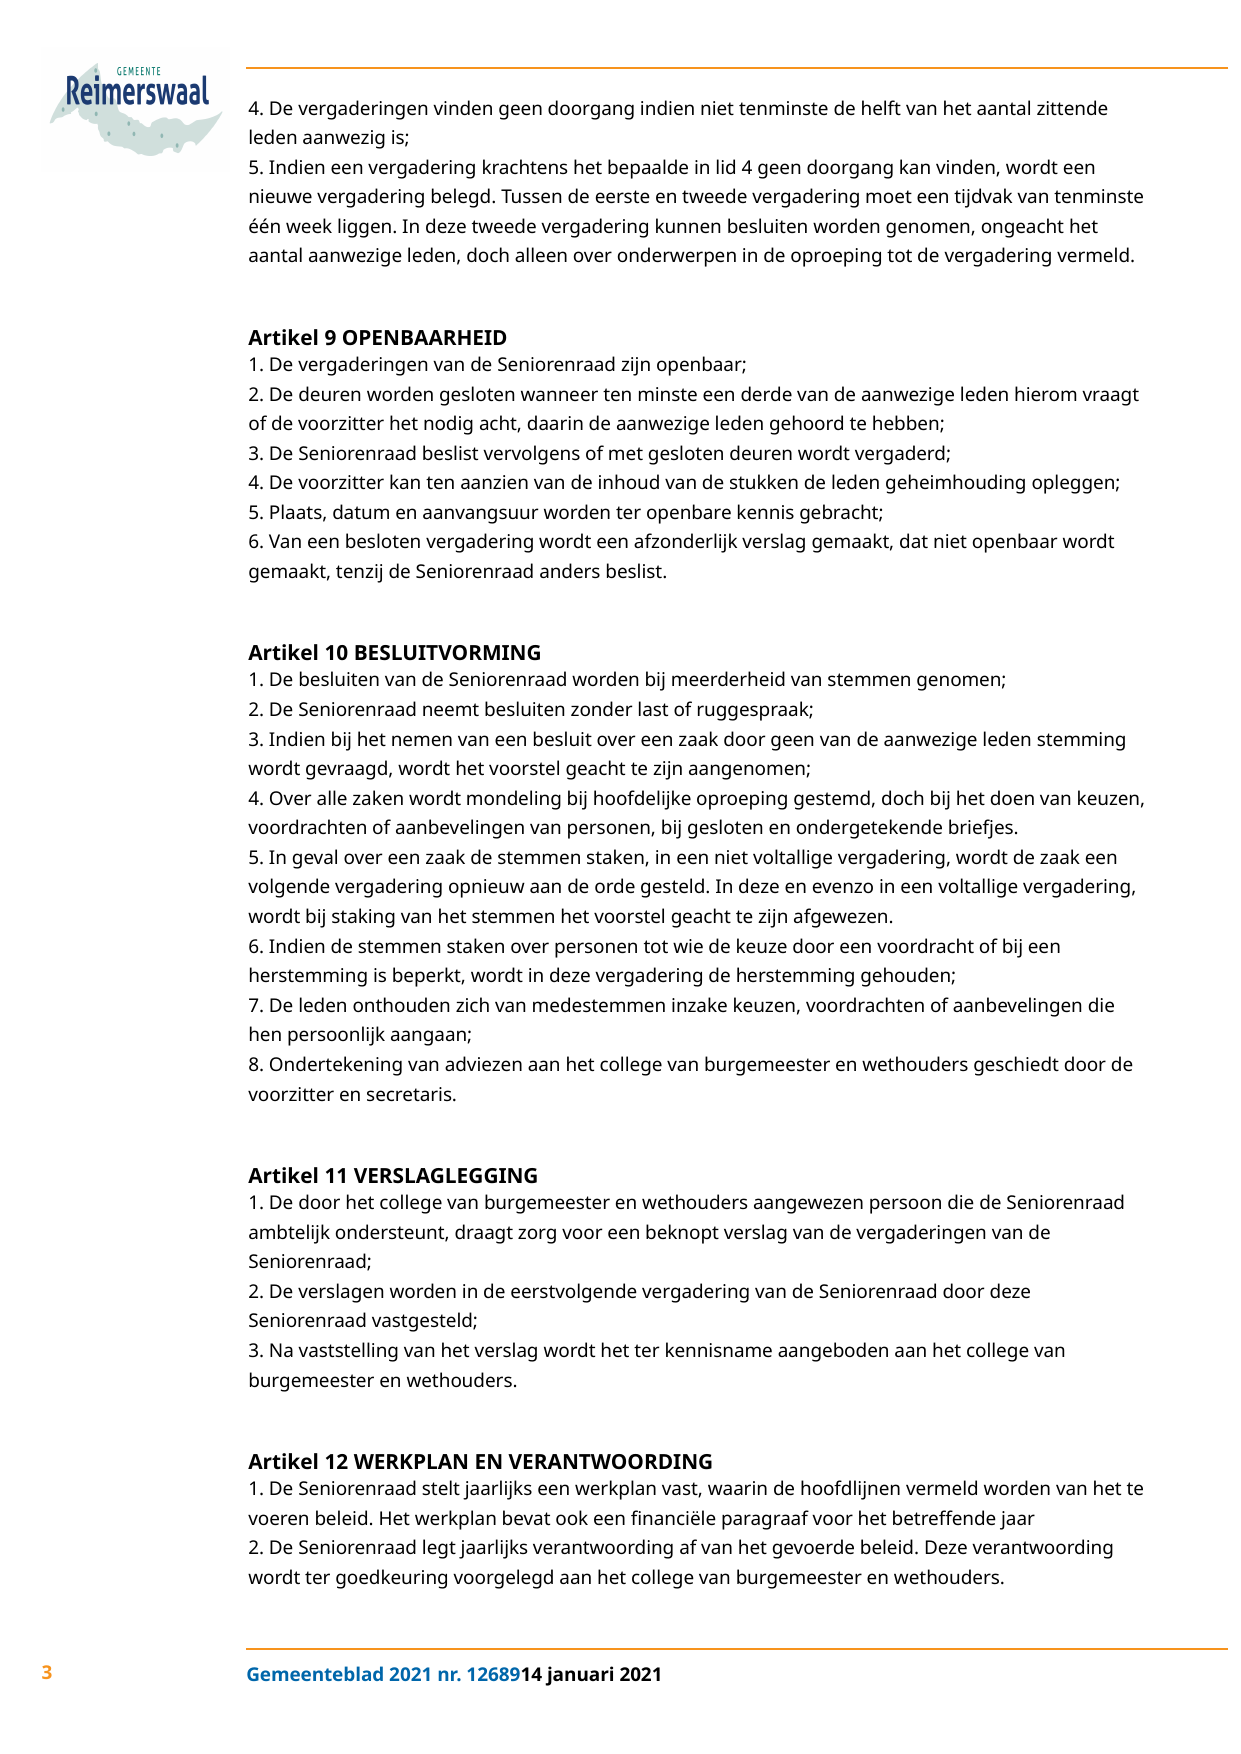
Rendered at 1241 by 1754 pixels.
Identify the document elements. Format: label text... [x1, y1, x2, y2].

text 8. Ondertekening van adviezen aan het college van burgemeester en wethouders geschiedt door de voorzitter en secretaris. [248, 1051, 1152, 1107]
text 6. Van een besloten vergadering wordt een afzonderlijk verslag gemaakt, dat niet openbaar wordt gemaakt, tenzij de Seniorenraad anders beslist. [248, 529, 1152, 584]
text 1. De Seniorenraad stelt jaarlijks een werkplan vast, waarin de hoofdlijnen vermeld worden van het te voeren beleid. Het werkplan bevat ook een financiële paragraaf voor het betreffende jaar [248, 1475, 1152, 1531]
picture [41, 47, 231, 172]
text 6. Indien de stemmen staken over personen tot wie de keuze door een voordracht of bij een herstemming is beperkt, wordt in deze vergadering de herstemming gehouden; [248, 933, 1152, 988]
text Artikel 12 WERKPLAN EN VERANTWOORDING [248, 1447, 1152, 1475]
text 1. De door het college van burgemeester en wethouders aangewezen persoon die de Seniorenraad ambtelijk ondersteunt, draagt zorg voor een beknopt verslag van de vergaderingen van de Seniorenraad; [248, 1189, 1152, 1274]
text 7. De leden onthouden zich van medestemmen inzake keuzen, voordrachten of aanbevelingen die hen persoonlijk aangaan; [248, 992, 1152, 1047]
text 5. Plaats, datum en aanvangsuur worden ter openbare kennis gebracht; [248, 499, 1152, 525]
text Artikel 10 BESLUITVORMING [248, 638, 1152, 667]
text 4. De vergaderingen vinden geen doorgang indien niet tenminste de helft van het aantal zittende leden aanwezig is; [248, 95, 1152, 150]
text 3. De Seniorenraad beslist vervolgens of met gesloten deuren wordt vergaderd; [248, 440, 1152, 466]
text 2. De Seniorenraad neemt besluiten zonder last of ruggespraak; [248, 696, 1152, 722]
text 5. Indien een vergadering krachtens het bepaalde in lid 4 geen doorgang kan vinden, wordt een nieuwe vergadering belegd. Tussen de eerste en tweede vergadering moet een tijdvak van tenminste één week liggen. In deze tweede vergadering kunnen besluiten worden genomen, ongeacht het aantal aanwezige leden, doch alleen over onderwerpen in de oproeping tot de vergadering vermeld. [248, 154, 1152, 268]
text Artikel 9 OPENBAARHEID [248, 323, 1152, 351]
text 3. Indien bij het nemen van een besluit over een zaak door geen van de aanwezige leden stemming wordt gevraagd, wordt het voorstel geacht te zijn aangenomen; [248, 726, 1152, 781]
text Artikel 11 VERSLAGLEGGING [248, 1161, 1152, 1189]
text 5. In geval over een zaak de stemmen staken, in een niet voltallige vergadering, wordt de zaak een volgende vergadering opnieuw aan de orde gesteld. In deze en evenzo in een voltallige vergadering, wordt bij staking van het stemmen het voorstel geacht te zijn afgewezen. [248, 844, 1152, 929]
text 1. De vergaderingen van de Seniorenraad zijn openbaar; [248, 351, 1152, 377]
text 3. Na vaststelling van het verslag wordt het ter kennisname aangeboden aan het college van burgemeester en wethouders. [248, 1337, 1152, 1392]
text 2. De deuren worden gesloten wanneer ten minste een derde van de aanwezige leden hierom vraagt of de voorzitter het nodig acht, daarin de aanwezige leden gehoord te hebben; [248, 381, 1152, 436]
text 2. De Seniorenraad legt jaarlijks verantwoording af van het gevoerde beleid. Deze verantwoording wordt ter goedkeuring voorgelegd aan het college van burgemeester en wethouders. [248, 1534, 1152, 1590]
text 2. De verslagen worden in de eerstvolgende vergadering van de Seniorenraad door deze Seniorenraad vastgesteld; [248, 1278, 1152, 1333]
text 1. De besluiten van de Seniorenraad worden bij meerderheid van stemmen genomen; [248, 667, 1152, 692]
text 4. Over alle zaken wordt mondeling bij hoofdelijke oproeping gestemd, doch bij het doen van keuzen, voordrachten of aanbevelingen van personen, bij gesloten en ondergetekende briefjes. [248, 785, 1152, 840]
text 4. De voorzitter kan ten aanzien van de inhoud van de stukken de leden geheimhouding opleggen; [248, 469, 1152, 495]
